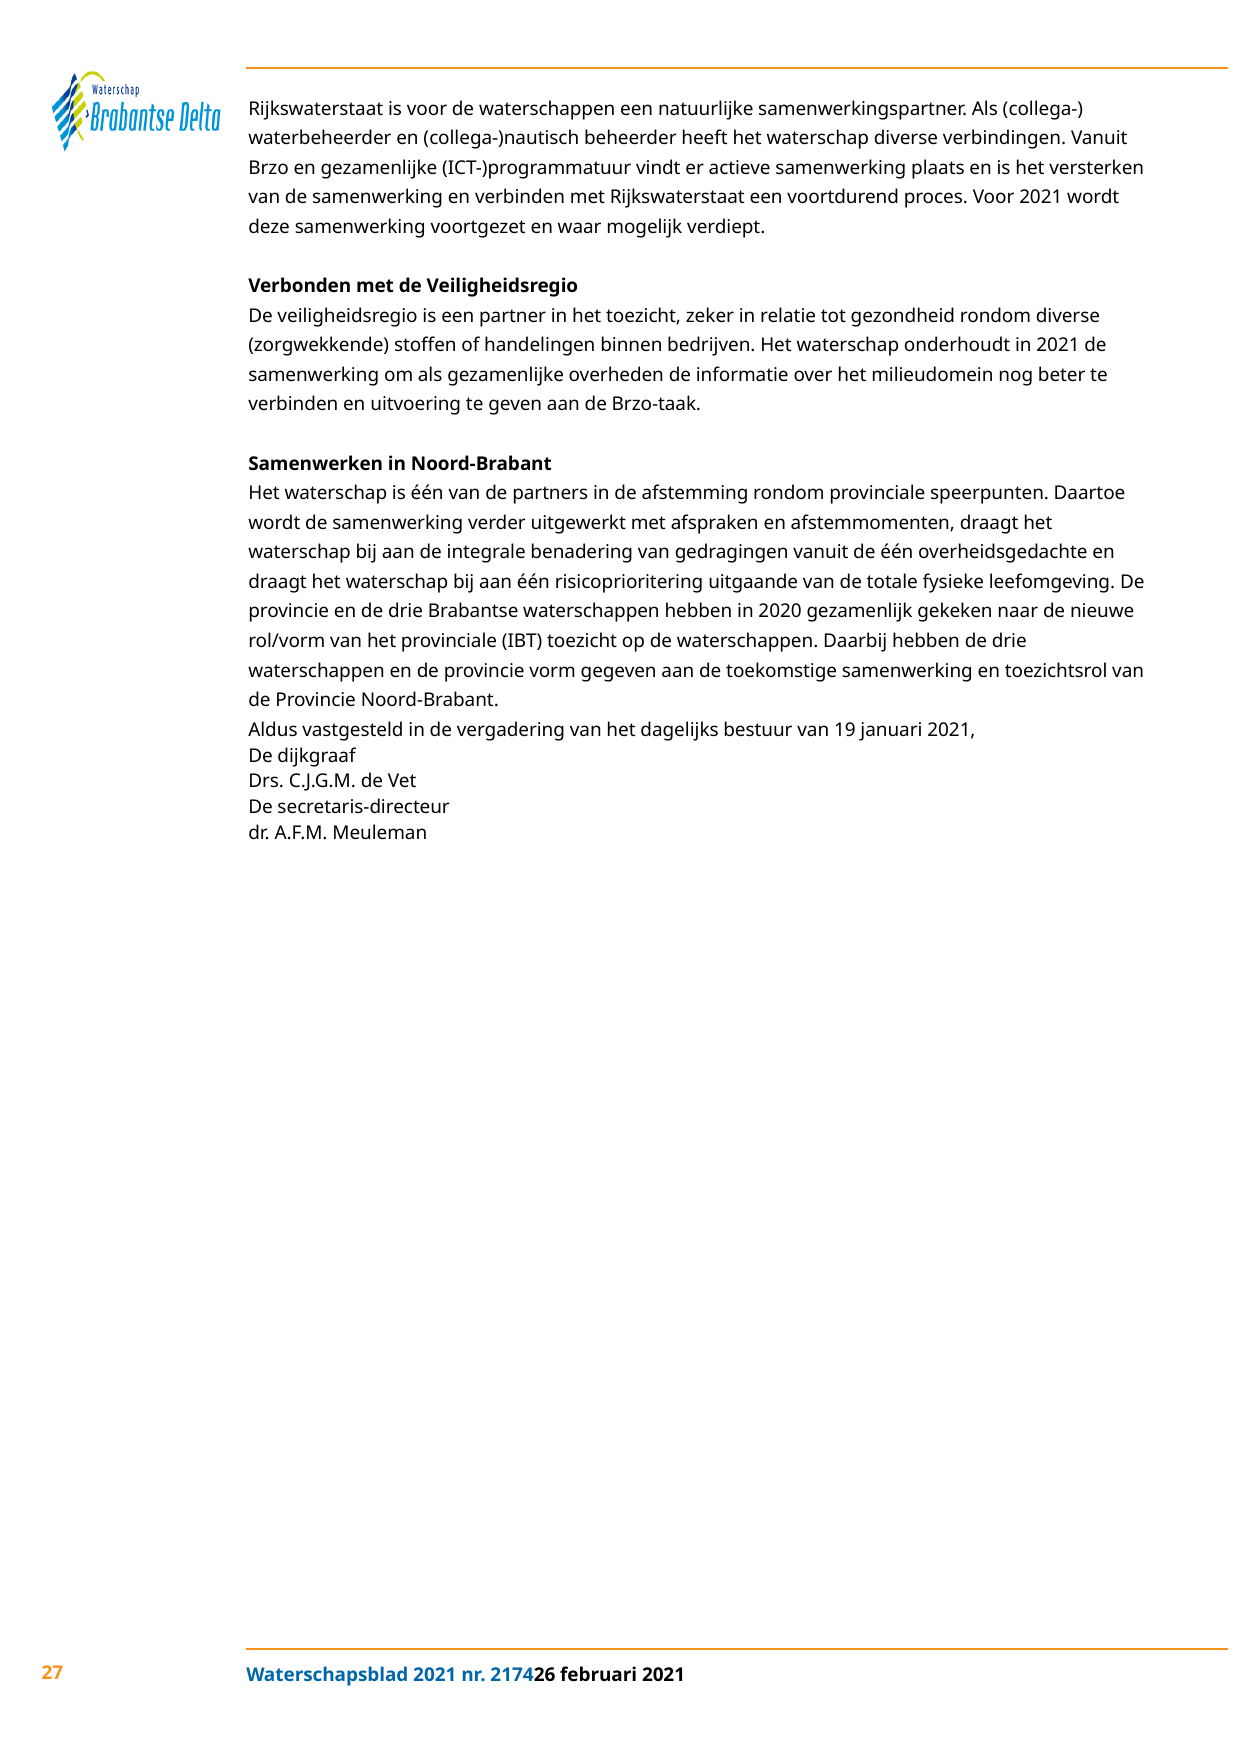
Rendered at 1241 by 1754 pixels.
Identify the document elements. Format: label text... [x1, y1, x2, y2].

text De veiligheidsregio is een partner in het toezicht, zeker in relatie tot gezondheid rondom diverse (zorgwekkende) stoffen of handelingen binnen bedrijven. Het waterschap onderhoudt in 2021 de samenwerking om als gezamenlijke overheden de informatie over het milieudomein nog beter te verbinden en uitvoering te geven aan de Brzo-taak. [248, 302, 1152, 416]
text De secretaris-directeur [248, 793, 1152, 819]
text dr. A.F.M. Meuleman [248, 819, 1152, 845]
text Verbonden met de Veiligheidsregio [248, 272, 1152, 298]
text Drs. C.J.G.M. de Vet [248, 767, 1152, 793]
text De dijkgraaf [248, 742, 1152, 767]
text Rijkswaterstaat is voor de waterschappen een natuurlijke samenwerkingspartner. Als (collega-) waterbeheerder en (collega-)nautisch beheerder heeft het waterschap diverse verbindingen. Vanuit Brzo en gezamenlijke (ICT-)programmatuur vindt er actieve samenwerking plaats en is het versterken van de samenwerking en verbinden met Rijkswaterstaat een voortdurend proces. Voor 2021 wordt deze samenwerking voortgezet en waar mogelijk verdiept. [248, 95, 1152, 239]
text Samenwerken in Noord-Brabant [248, 450, 1152, 476]
text Aldus vastgesteld in de vergadering van het dagelijks bestuur van 19 januari 2021, [248, 716, 1152, 742]
text Het waterschap is één van de partners in de afstemming rondom provinciale speerpunten. Daartoe wordt de samenwerking verder uitgewerkt met afspraken en afstemmomenten, draagt het waterschap bij aan de integrale benadering van gedragingen vanuit de één overheidsgedachte en draagt het waterschap bij aan één risicoprioritering uitgaande van de totale fysieke leefomgeving. De provincie en de drie Brabantse waterschappen hebben in 2020 gezamenlijk gekeken naar de nieuwe rol/vorm van het provinciale (IBT) toezicht op de waterschappen. Daarbij hebben de drie waterschappen en de provincie vorm gegeven aan de toekomstige samenwerking en toezichtsrol van de Provincie Noord-Brabant. [248, 479, 1152, 712]
picture [41, 47, 231, 172]
